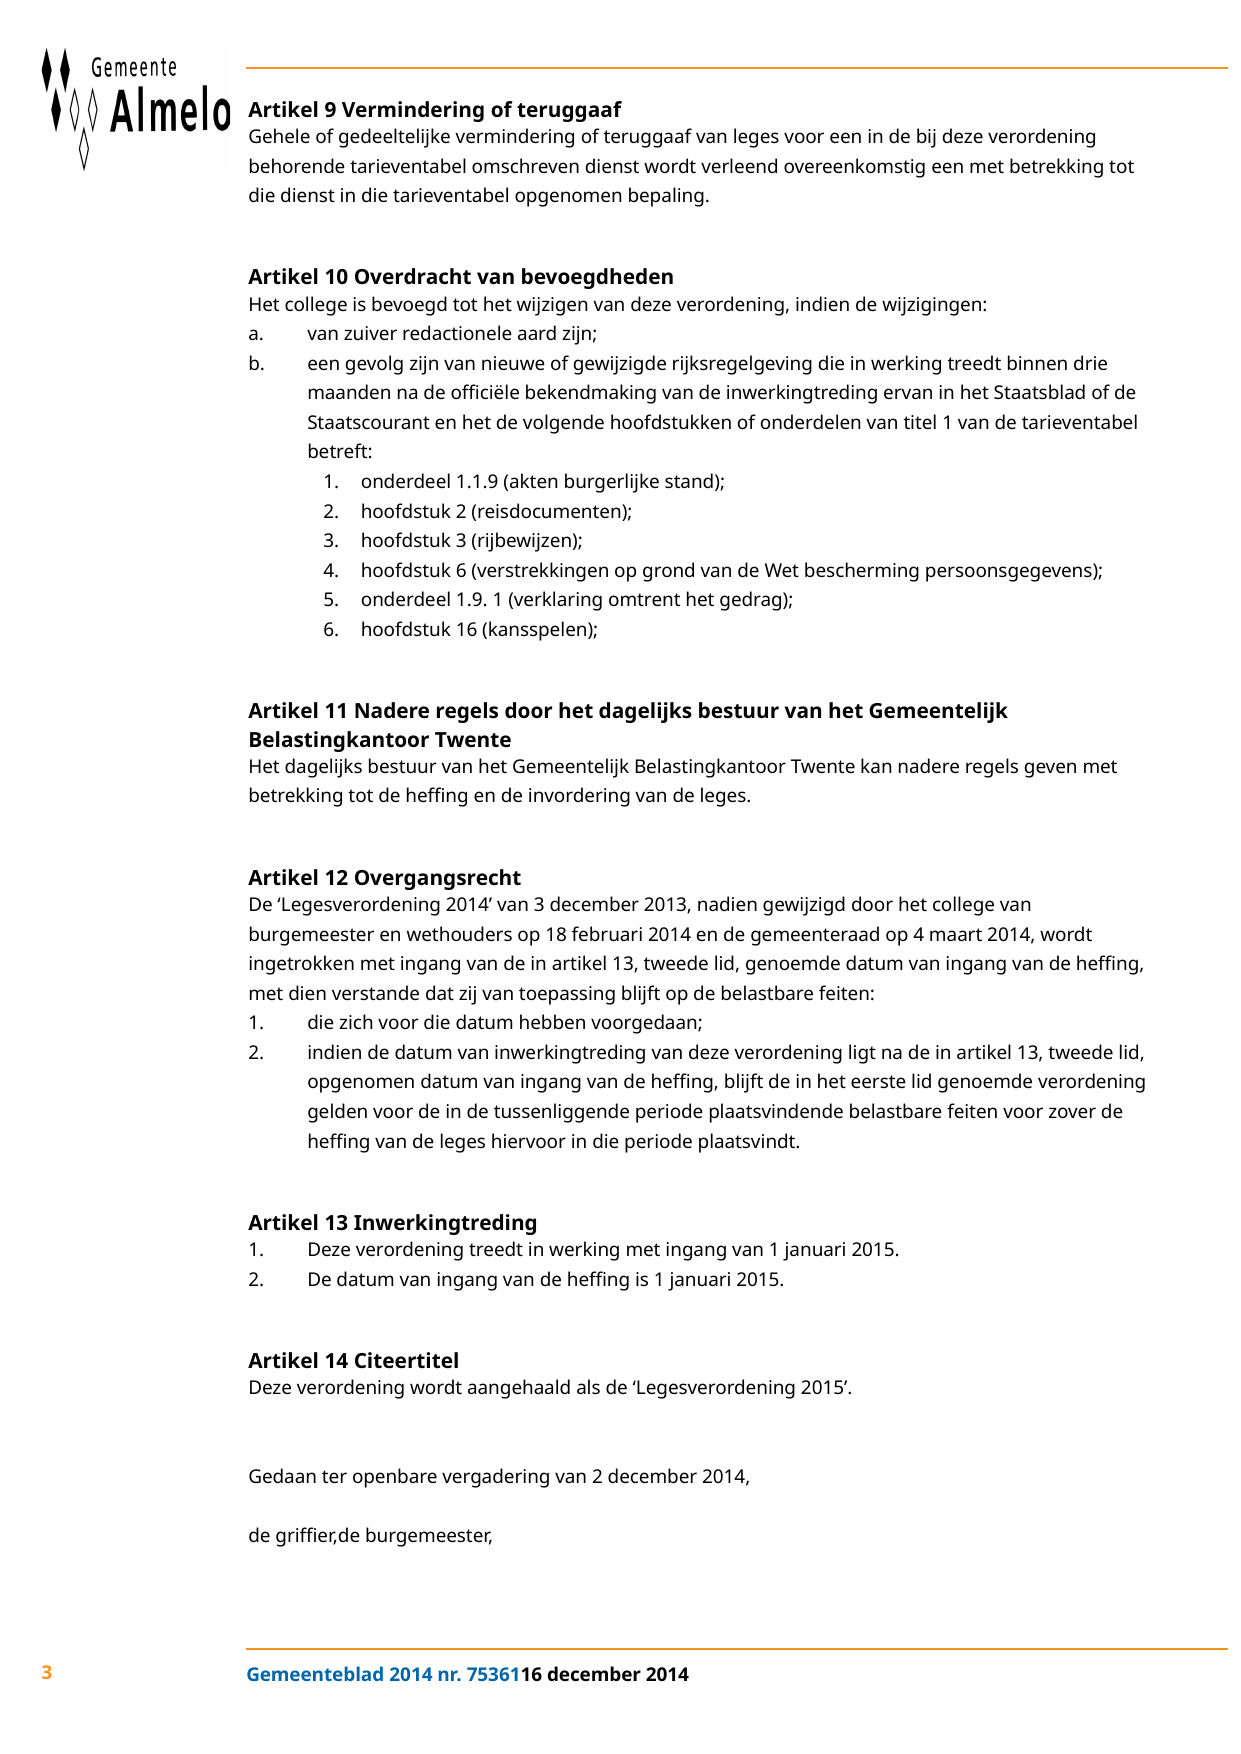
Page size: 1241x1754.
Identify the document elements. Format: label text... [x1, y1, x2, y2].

text Het college is bevoegd tot het wijzigen van deze verordening, indien de wijzigingen: [248, 291, 1152, 317]
list een gevolg zijn van nieuwe of gewijzigde rijksregelgeving die in werking treedt binnen drie maanden na de officiële bekendmaking van de inwerkingtreding ervan in het Staatsblad of de Staatscourant en het de volgende hoofdstukken of onderdelen van titel 1 van de tarieventabel betreft: [248, 350, 1152, 464]
text Artikel 9 Vermindering of teruggaaf [248, 95, 1152, 123]
text Artikel 12 Overgangsrecht [248, 863, 1152, 891]
text Artikel 11 Nadere regels door het dagelijks bestuur van het Gemeentelijk Belastingkantoor Twente [248, 696, 1152, 753]
list onderdeel 1.9. 1 (verklaring omtrent het gedrag); [323, 587, 1152, 612]
picture [41, 47, 231, 172]
text de griffier,de burgemeester, [248, 1522, 1152, 1548]
list hoofdstuk 2 (reisdocumenten); [323, 498, 1152, 524]
list van zuiver redactionele aard zijn; [248, 320, 1152, 346]
list De datum van ingang van de heffing is 1 januari 2015. [248, 1266, 1152, 1292]
text Het dagelijks bestuur van het Gemeentelijk Belastingkantoor Twente kan nadere regels geven met betrekking tot de heffing en de invordering van de leges. [248, 753, 1152, 808]
text Artikel 13 Inwerkingtreding [248, 1208, 1152, 1236]
list hoofdstuk 16 (kansspelen); [323, 616, 1152, 642]
list indien de datum van inwerkingtreding van deze verordening ligt na de in artikel 13, tweede lid, opgenomen datum van ingang van de heffing, blijft de in het eerste lid genoemde verordening gelden voor de in de tussenliggende periode plaatsvindende belastbare feiten voor zover de heffing van de leges hiervoor in die periode plaatsvindt. [248, 1039, 1152, 1153]
text Artikel 14 Citeertitel [248, 1346, 1152, 1374]
list hoofdstuk 6 (verstrekkingen op grond van de Wet bescherming persoonsgegevens); [323, 557, 1152, 583]
text Deze verordening wordt aangehaald als de ‘Legesverordening 2015’. [248, 1374, 1152, 1400]
text Gehele of gedeeltelijke vermindering of teruggaaf van leges voor een in de bij deze verordening behorende tarieventabel omschreven dienst wordt verleend overeenkomstig een met betrekking tot die dienst in die tarieventabel opgenomen bepaling. [248, 123, 1152, 208]
text Artikel 10 Overdracht van bevoegdheden [248, 262, 1152, 291]
text De ‘Legesverordening 2014’ van 3 december 2013, nadien gewijzigd door het college van burgemeester en wethouders op 18 februari 2014 en de gemeenteraad op 4 maart 2014, wordt ingetrokken met ingang van de in artikel 13, tweede lid, genoemde datum van ingang van de heffing, met dien verstande dat zij van toepassing blijft op de belastbare feiten: [248, 891, 1152, 1006]
text Gedaan ter openbare vergadering van 2 december 2014, [248, 1463, 1152, 1489]
list onderdeel 1.1.9 (akten burgerlijke stand); [323, 468, 1152, 494]
list hoofdstuk 3 (rijbewijzen); [323, 527, 1152, 553]
list die zich voor die datum hebben voorgedaan; [248, 1009, 1152, 1035]
list Deze verordening treedt in werking met ingang van 1 januari 2015. [248, 1236, 1152, 1262]
